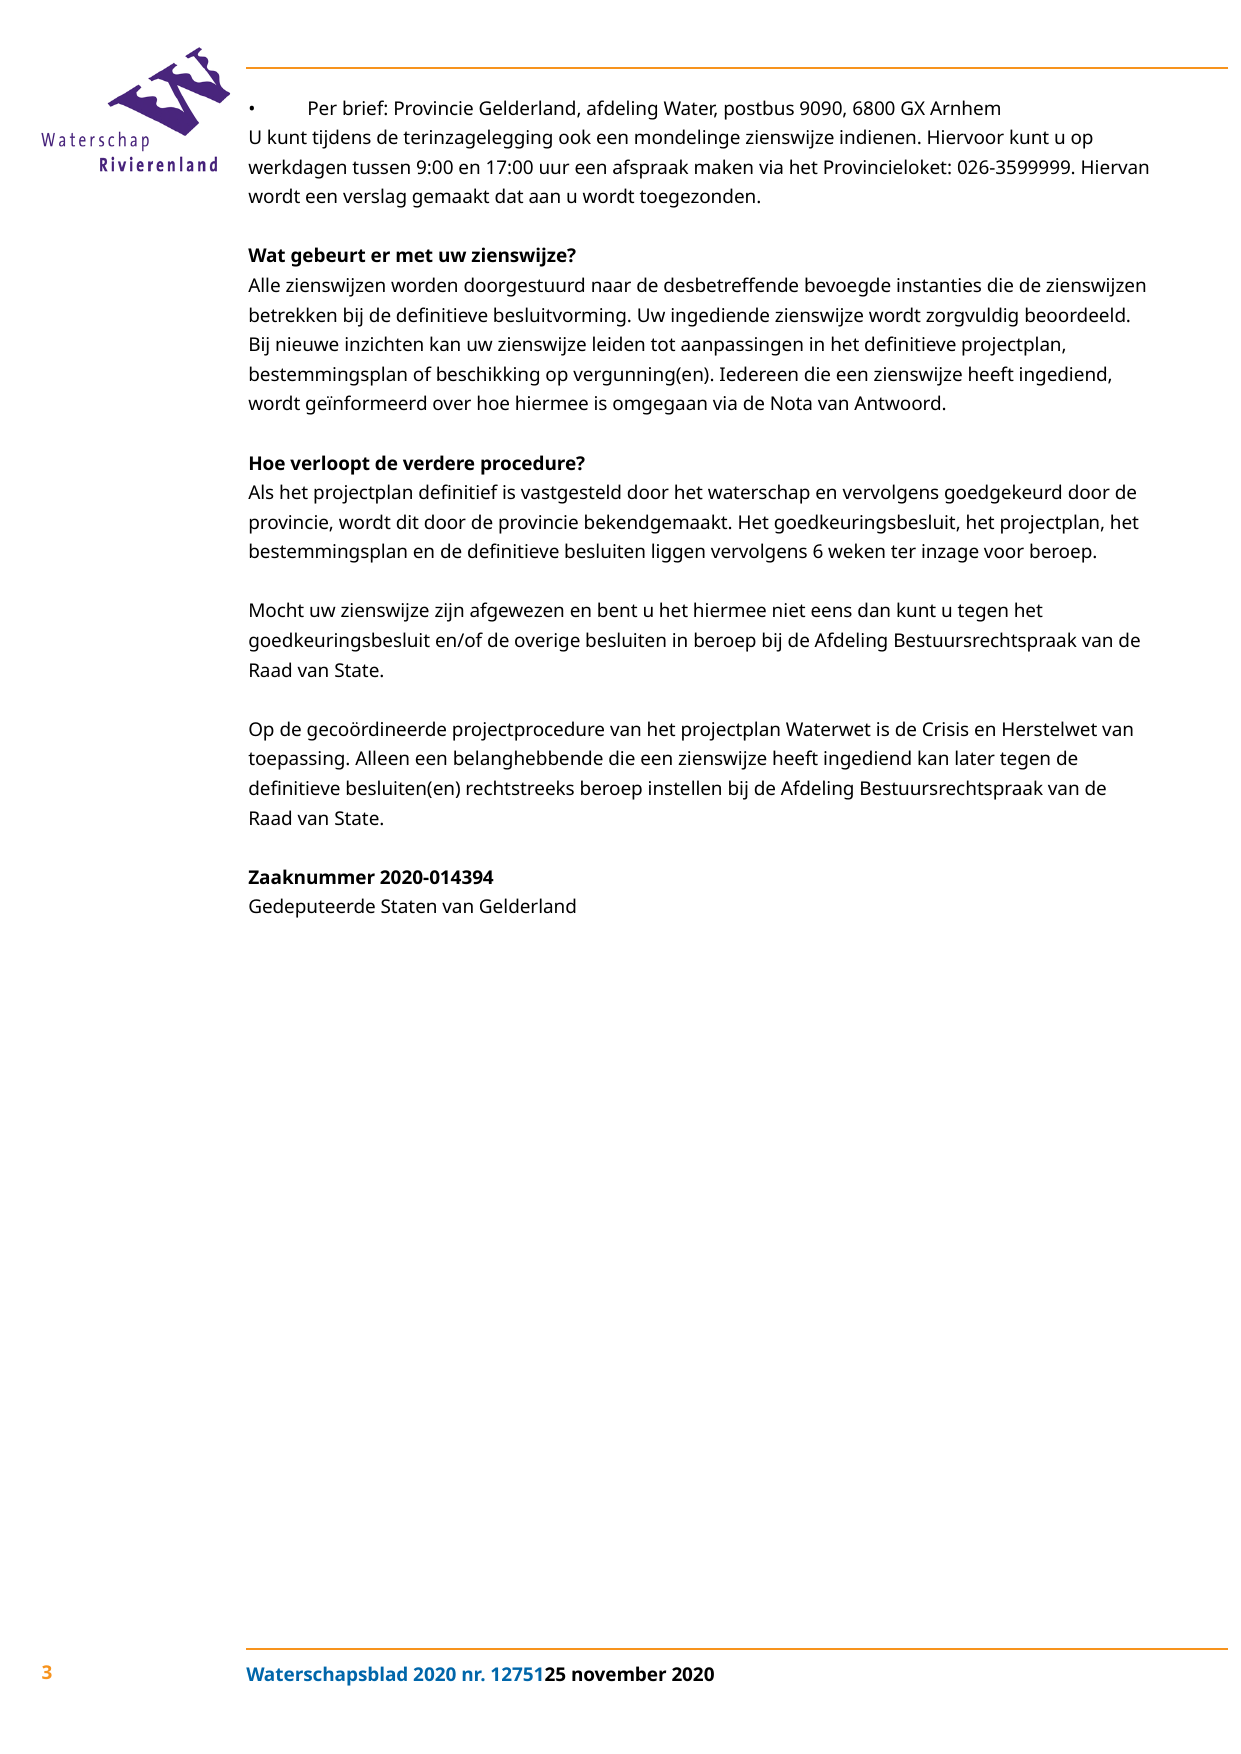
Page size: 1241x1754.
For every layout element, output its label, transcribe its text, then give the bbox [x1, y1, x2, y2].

text Als het projectplan definitief is vastgesteld door het waterschap en vervolgens goedgekeurd door de provincie, wordt dit door de provincie bekendgemaakt. Het goedkeuringsbesluit, het projectplan, het bestemmingsplan en de definitieve besluiten liggen vervolgens 6 weken ter inzage voor beroep. [248, 479, 1152, 564]
text U kunt tijdens de terinzagelegging ook een mondelinge zienswijze indienen. Hiervoor kunt u op werkdagen tussen 9:00 en 17:00 uur een afspraak maken via het Provincieloket: 026-3599999. Hiervan wordt een verslag gemaakt dat aan u wordt toegezonden. [248, 124, 1152, 209]
text Op de gecoördineerde projectprocedure van het projectplan Waterwet is de Crisis en Herstelwet van toepassing. Alleen een belanghebbende die een zienswijze heeft ingediend kan later tegen de definitieve besluiten(en) rechtstreeks beroep instellen bij de Afdeling Bestuursrechtspraak van de Raad van State. [248, 716, 1152, 831]
list Per brief: Provincie Gelderland, afdeling Water, postbus 9090, 6800 GX Arnhem [248, 95, 1152, 121]
text Wat gebeurt er met uw zienswijze? [248, 243, 1152, 268]
text Alle zienswijzen worden doorgestuurd naar de desbetreffende bevoegde instanties die de zienswijzen betrekken bij de definitieve besluitvorming. Uw ingediende zienswijze wordt zorgvuldig beoordeeld. Bij nieuwe inzichten kan uw zienswijze leiden tot aanpassingen in het definitieve projectplan, bestemmingsplan of beschikking op vergunning(en). Iedereen die een zienswijze heeft ingediend, wordt geïnformeerd over hoe hiermee is omgegaan via de Nota van Antwoord. [248, 272, 1152, 416]
text Mocht uw zienswijze zijn afgewezen en bent u het hiermee niet eens dan kunt u tegen het goedkeuringsbesluit en/of de overige besluiten in beroep bij de Afdeling Bestuursrechtspraak van de Raad van State. [248, 598, 1152, 683]
text Zaaknummer 2020-014394 [248, 864, 1152, 890]
text Hoe verloopt de verdere procedure? [248, 450, 1152, 476]
picture [41, 47, 231, 172]
text Gedeputeerde Staten van Gelderland [248, 893, 1152, 919]
